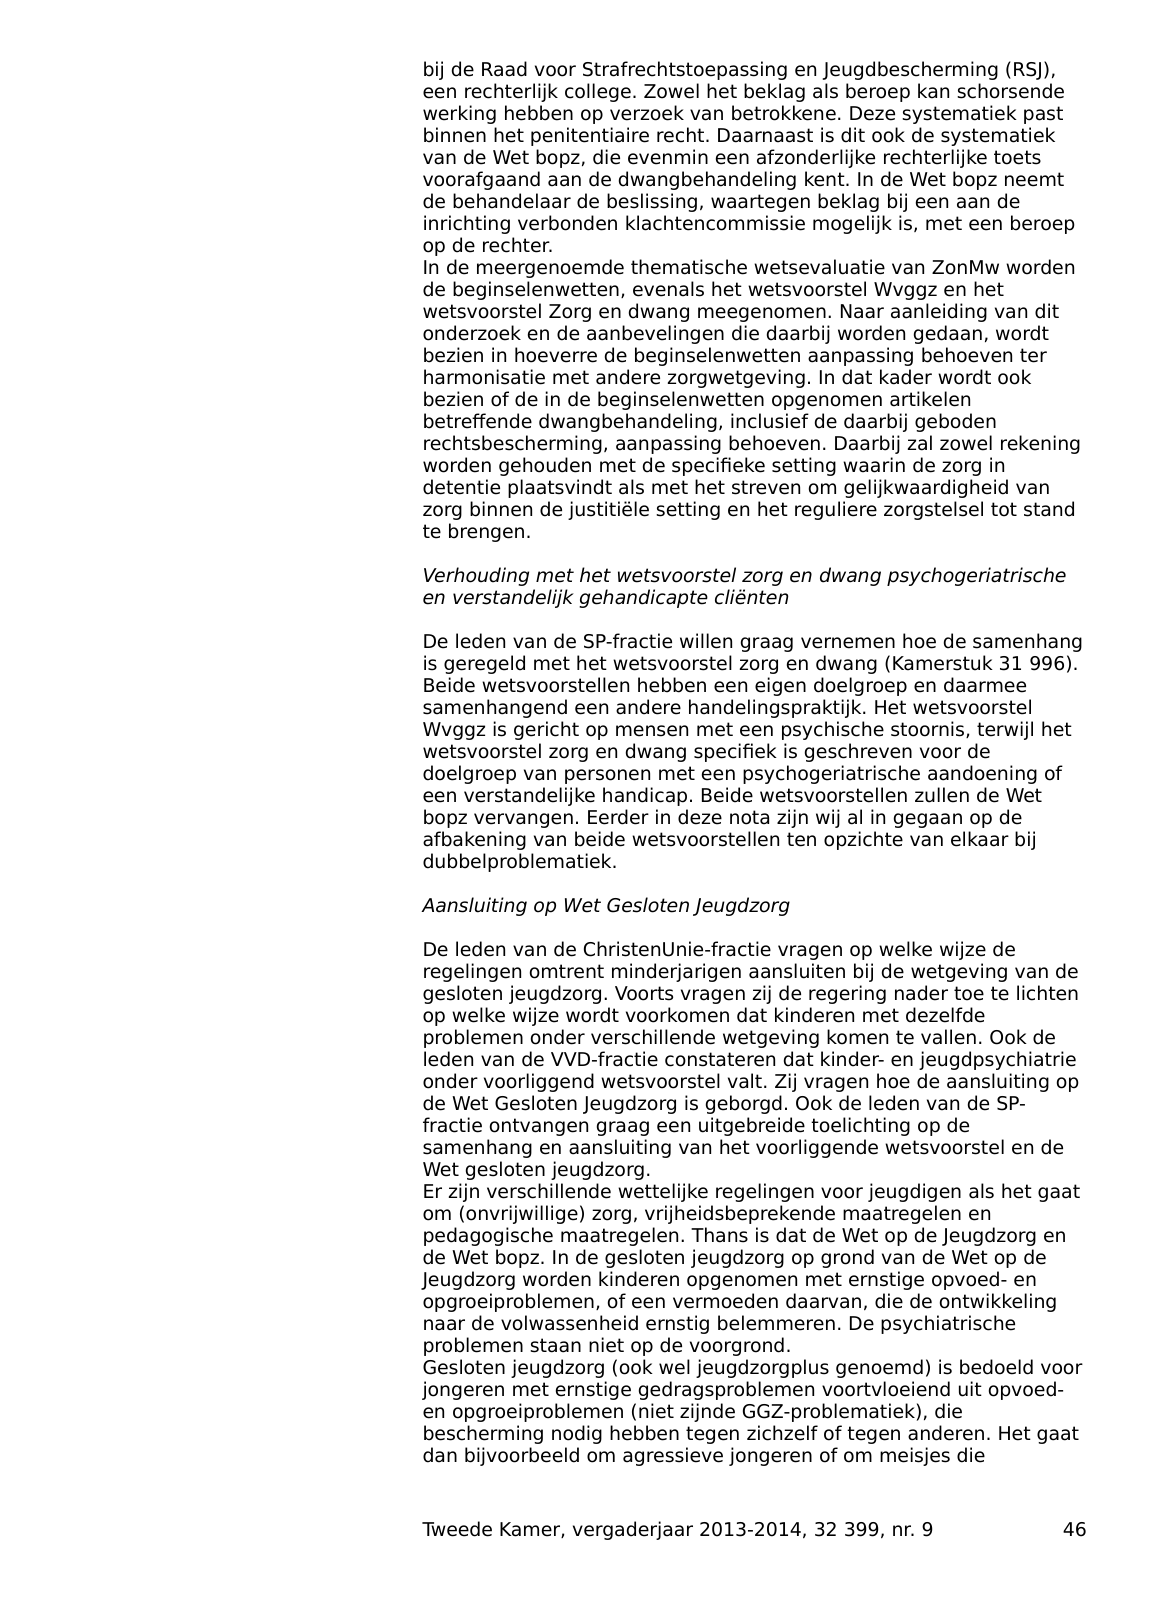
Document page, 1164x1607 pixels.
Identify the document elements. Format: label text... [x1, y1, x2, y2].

subtitle Aansluiting op Wet Gesloten Jeugdzorg [422, 895, 1087, 917]
text In de meergenoemde thematische wetsevaluatie van ZonMw worden de beginselenwetten, evenals het wetsvoorstel Wvggz en het wetsvoorstel Zorg en dwang meegenomen. Naar aanleiding van dit onderzoek en de aanbevelingen die daarbij worden gedaan, wordt bezien in hoeverre de beginselenwetten aanpassing behoeven ter harmonisatie met andere zorgwetgeving. In dat kader wordt ook bezien of de in de beginselenwetten opgenomen artikelen betreffende dwangbehandeling, inclusief de daarbij geboden rechtsbescherming, aanpassing behoeven. Daarbij zal zowel rekening worden gehouden met de specifieke setting waarin de zorg in detentie plaatsvindt als met het streven om gelijkwaardigheid van zorg binnen de justitiële setting en het reguliere zorgstelsel tot stand te brengen. [422, 257, 1087, 543]
text bij de Raad voor Strafrechtstoepassing en Jeugdbescherming (RSJ), een rechterlijk college. Zowel het beklag als beroep kan schorsende werking hebben op verzoek van betrokkene. Deze systematiek past binnen het penitentiaire recht. Daarnaast is dit ook de systematiek van de Wet bopz, die evenmin een afzonderlijke rechterlijke toets voorafgaand aan de dwangbehandeling kent. In de Wet bopz neemt de behandelaar de beslissing, waartegen beklag bij een aan de inrichting verbonden klachtencommissie mogelijk is, met een beroep op de rechter. [422, 59, 1087, 257]
subtitle Verhouding met het wetsvoorstel zorg en dwang psychogeriatrische en verstandelijk gehandicapte cliënten [422, 565, 1087, 609]
text Beide wetsvoorstellen hebben een eigen doelgroep en daarmee samenhangend een andere handelingspraktijk. Het wetsvoorstel Wvggz is gericht op mensen met een psychische stoornis, terwijl het wetsvoorstel zorg en dwang specifiek is geschreven voor de doelgroep van personen met een psychogeriatrische aandoening of een verstandelijke handicap. Beide wetsvoorstellen zullen de Wet bopz vervangen. Eerder in deze nota zijn wij al in gegaan op de afbakening van beide wetsvoorstellen ten opzichte van elkaar bij dubbelproblematiek. [422, 675, 1087, 873]
text Er zijn verschillende wettelijke regelingen voor jeugdigen als het gaat om (onvrijwillige) zorg, vrijheidsbeprekende maatregelen en pedagogische maatregelen. Thans is dat de Wet op de Jeugdzorg en de Wet bopz. In de gesloten jeugdzorg op grond van de Wet op de Jeugdzorg worden kinderen opgenomen met ernstige opvoed- en opgroeiproblemen, of een vermoeden daarvan, die de ontwikkeling naar de volwassenheid ernstig belemmeren. De psychiatrische problemen staan niet op de voorgrond. [422, 1181, 1087, 1357]
text De leden van de ChristenUnie-fractie vragen op welke wijze de regelingen omtrent minderjarigen aansluiten bij de wetgeving van de gesloten jeugdzorg. Voorts vragen zij de regering nader toe te lichten op welke wijze wordt voorkomen dat kinderen met dezelfde problemen onder verschillende wetgeving komen te vallen. Ook de leden van de VVD-fractie constateren dat kinder- en jeugdpsychiatrie onder voorliggend wetsvoorstel valt. Zij vragen hoe de aansluiting op de Wet Gesloten Jeugdzorg is geborgd. Ook de leden van de SP-fractie ontvangen graag een uitgebreide toelichting op de samenhang en aansluiting van het voorliggende wetsvoorstel en de Wet gesloten jeugdzorg. [422, 939, 1087, 1181]
text Gesloten jeugdzorg (ook wel jeugdzorgplus genoemd) is bedoeld voor jongeren met ernstige gedragsproblemen voortvloeiend uit opvoed- en opgroeiproblemen (niet zijnde GGZ-problematiek), die bescherming nodig hebben tegen zichzelf of tegen anderen. Het gaat dan bijvoorbeeld om agressieve jongeren of om meisjes die [422, 1357, 1087, 1467]
text De leden van de SP-fractie willen graag vernemen hoe de samenhang is geregeld met het wetsvoorstel zorg en dwang (Kamerstuk 31 996). [422, 631, 1087, 675]
